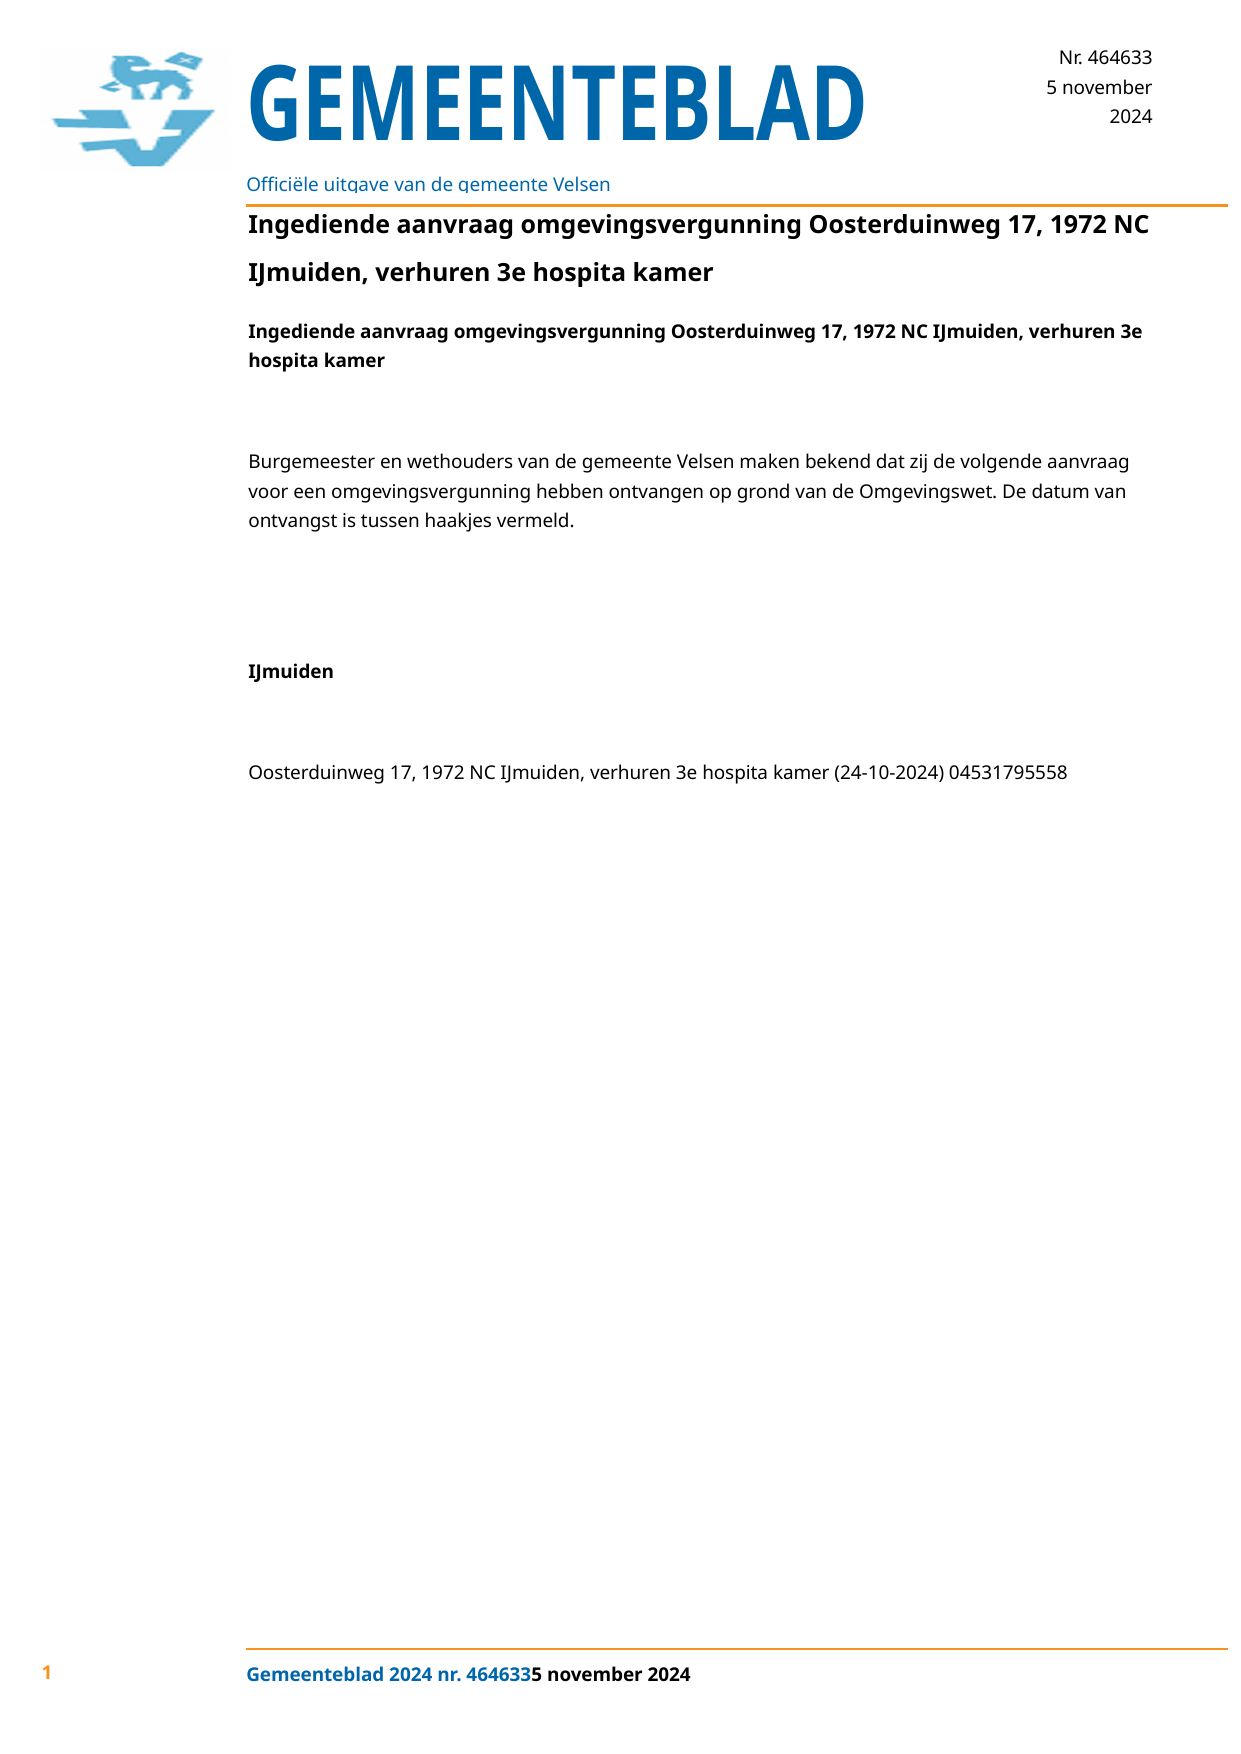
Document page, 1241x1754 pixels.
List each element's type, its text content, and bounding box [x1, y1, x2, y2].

text IJmuiden [248, 659, 1152, 684]
picture [41, 47, 231, 172]
text Burgemeester en wethouders van de gemeente Velsen maken bekend dat zij de volgende aanvraag voor een omgevingsvergunning hebben ontvangen op grond van de Omgevingswet. De datum van ontvangst is tussen haakjes vermeld. [248, 448, 1152, 533]
text Oosterduinweg 17, 1972 NC IJmuiden, verhuren 3e hospita kamer (24-10-2024) 04531795558 [248, 759, 1152, 785]
text Ingediende aanvraag omgevingsvergunning Oosterduinweg 17, 1972 NC IJmuiden, verhuren 3e hospita kamer [248, 207, 1152, 288]
text Ingediende aanvraag omgevingsvergunning Oosterduinweg 17, 1972 NC IJmuiden, verhuren 3e hospita kamer [248, 318, 1152, 373]
